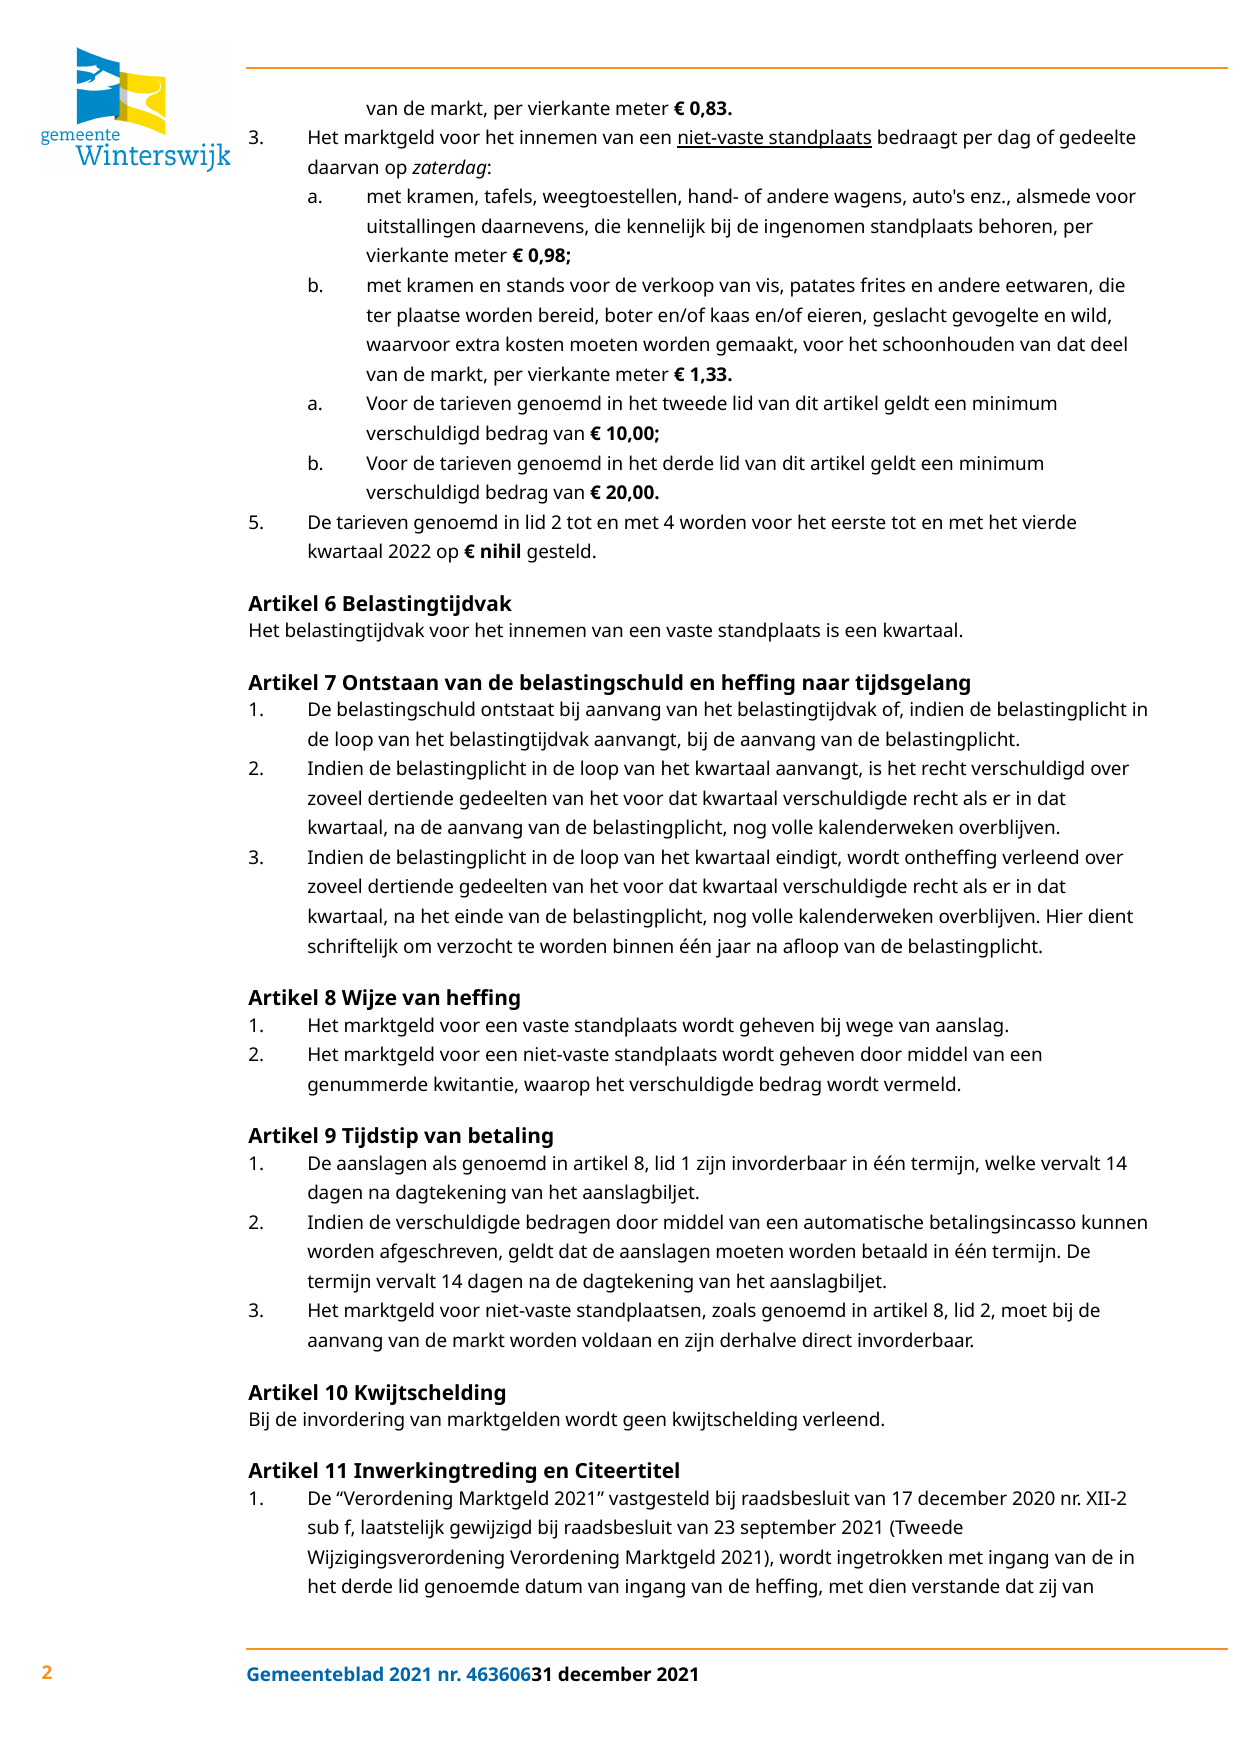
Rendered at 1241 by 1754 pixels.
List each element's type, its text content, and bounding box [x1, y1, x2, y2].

list Indien de belastingplicht in de loop van het kwartaal eindigt, wordt ontheffing verleend over zoveel dertiende gedeelten van het voor dat kwartaal verschuldigde recht als er in dat kwartaal, na het einde van de belastingplicht, nog volle kalenderweken overblijven. Hier dient schriftelijk om verzocht te worden binnen één jaar na afloop van de belastingplicht. [248, 844, 1152, 959]
list van de markt, per vierkante meter € 0,83. [307, 95, 1152, 121]
list Het marktgeld voor niet-vaste standplaatsen, zoals genoemd in artikel 8, lid 2, moet bij de aanvang van de markt worden voldaan en zijn derhalve direct invorderbaar. [248, 1298, 1152, 1353]
list Het marktgeld voor het innemen van een niet-vaste standplaats bedraagt per dag of gedeelte daarvan op zaterdag: [248, 124, 1152, 180]
list Het marktgeld voor een vaste standplaats wordt geheven bij wege van aanslag. [248, 1012, 1152, 1037]
list Het marktgeld voor een niet-vaste standplaats wordt geheven door middel van een genummerde kwitantie, waarop het verschuldigde bedrag wordt vermeld. [248, 1041, 1152, 1097]
text Artikel 10 Kwijtschelding [248, 1378, 1152, 1406]
list Indien de verschuldigde bedragen door middel van een automatische betalingsincasso kunnen worden afgeschreven, geldt dat de aanslagen moeten worden betaald in één termijn. De termijn vervalt 14 dagen na de dagtekening van het aanslagbiljet. [248, 1209, 1152, 1294]
list De aanslagen als genoemd in artikel 8, lid 1 zijn invorderbaar in één termijn, welke vervalt 14 dagen na dagtekening van het aanslagbiljet. [248, 1150, 1152, 1205]
list Voor de tarieven genoemd in het derde lid van dit artikel geldt een minimum verschuldigd bedrag van € 20,00. [307, 450, 1152, 505]
list Indien de belastingplicht in de loop van het kwartaal aanvangt, is het recht verschuldigd over zoveel dertiende gedeelten van het voor dat kwartaal verschuldigde recht als er in dat kwartaal, na de aanvang van de belastingplicht, nog volle kalenderweken overblijven. [248, 755, 1152, 840]
text Artikel 9 Tijdstip van betaling [248, 1121, 1152, 1150]
text Artikel 8 Wijze van heffing [248, 983, 1152, 1012]
picture [225, 153, 231, 162]
text Het belastingtijdvak voor het innemen van een vaste standplaats is een kwartaal. [248, 617, 1152, 643]
list met kramen, tafels, weegtoestellen, hand- of andere wagens, auto's enz., alsmede voor uitstallingen daarnevens, die kennelijk bij de ingenomen standplaats behoren, per vierkante meter € 0,98; [307, 183, 1152, 268]
text Artikel 11 Inwerkingtreding en Citeertitel [248, 1457, 1152, 1485]
picture [41, 47, 231, 172]
list De belastingschuld ontstaat bij aanvang van het belastingtijdvak of, indien de belastingplicht in de loop van het belastingtijdvak aanvangt, bij de aanvang van de belastingplicht. [248, 696, 1152, 752]
text Artikel 7 Ontstaan van de belastingschuld en heffing naar tijdsgelang [248, 668, 1152, 696]
list De tarieven genoemd in lid 2 tot en met 4 worden voor het eerste tot en met het vierde kwartaal 2022 op € nihil gesteld. [248, 509, 1152, 564]
text Bij de invordering van marktgelden wordt geen kwijtschelding verleend. [248, 1406, 1152, 1432]
list met kramen en stands voor de verkoop van vis, patates frites en andere eetwaren, die ter plaatse worden bereid, boter en/of kaas en/of eieren, geslacht gevogelte en wild, waarvoor extra kosten moeten worden gemaakt, voor het schoonhouden van dat deel van de markt, per vierkante meter € 1,33. [307, 272, 1152, 387]
list Voor de tarieven genoemd in het tweede lid van dit artikel geldt een minimum verschuldigd bedrag van € 10,00; [307, 391, 1152, 446]
list De “Verordening Marktgeld 2021” vastgesteld bij raadsbesluit van 17 december 2020 nr. XII-2 sub f, laatstelijk gewijzigd bij raadsbesluit van 23 september 2021 (Tweede Wijzigingsverordening Verordening Marktgeld 2021), wordt ingetrokken met ingang van de in het derde lid genoemde datum van ingang van de heffing, met dien verstande dat zij van [248, 1485, 1152, 1599]
text Artikel 6 Belastingtijdvak [248, 589, 1152, 617]
